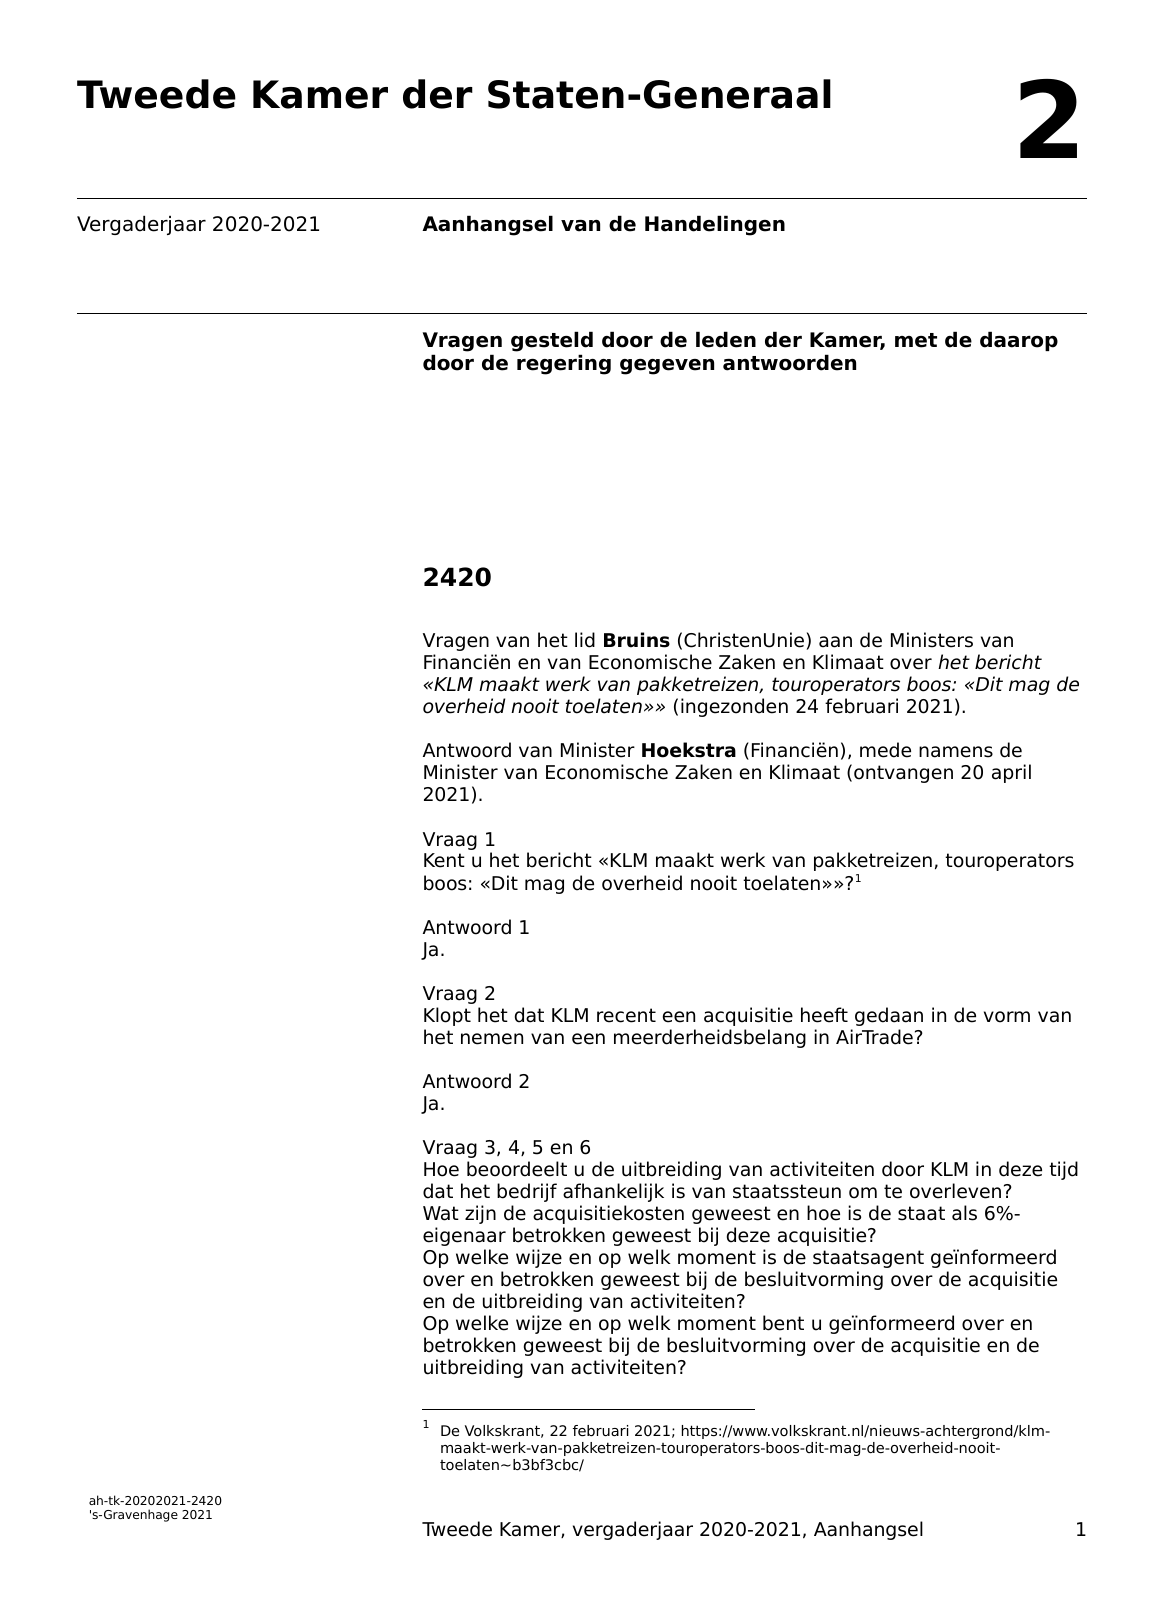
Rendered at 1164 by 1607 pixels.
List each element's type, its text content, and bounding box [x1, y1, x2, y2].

table_cell Vragen gesteld door de leden der Kamer, met de daarop door de regering gegeven antwoorden [422, 314, 1087, 375]
text Vraag 2 [422, 983, 1087, 1005]
text Hoe beoordeelt u de uitbreiding van activiteiten door KLM in deze tijd dat het bedrijf afhankelijk is van staatssteun om te overleven? [422, 1159, 1087, 1203]
table_cell [77, 314, 422, 375]
text Op welke wijze en op welk moment is de staatsagent geïnformeerd over en betrokken geweest bij de besluitvorming over de acquisitie en de uitbreiding van activiteiten? [422, 1247, 1087, 1313]
text Antwoord 2 [422, 1071, 1087, 1093]
text ah-tk-20202021-2420 [88, 1494, 323, 1508]
text 2420 [422, 563, 1087, 592]
text Ja. [422, 938, 1087, 961]
text Antwoord 1 [422, 917, 1087, 938]
text Klopt het dat KLM recent een acquisitie heeft gedaan in de vorm van het nemen van een meerderheidsbelang in AirTrade? [422, 1005, 1087, 1049]
text Vraag 1 [422, 828, 1087, 850]
text Vraag 3, 4, 5 en 6 [422, 1137, 1087, 1159]
table_cell Aanhangsel van de Handelingen [422, 199, 1087, 313]
text Op welke wijze en op welk moment bent u geïnformeerd over en betrokken geweest bij de besluitvorming over de acquisitie en de uitbreiding van activiteiten? [422, 1313, 1087, 1379]
text De Volkskrant, 22 februari 2021; https://www.volkskrant.nl/nieuws-achtergrond/klm-maakt-werk-van-pakketreizen-touroperators-boos-dit-mag-de-overheid-nooit-toelaten~b3bf3cbc/ [422, 1418, 1087, 1474]
text Antwoord van Minister Hoekstra (Financiën), mede namens de Minister van Economische Zaken en Klimaat (ontvangen 20 april 2021). [422, 740, 1087, 806]
text Kent u het bericht «KLM maakt werk van pakketreizen, touroperators boos: «Dit mag de overheid nooit toelaten»»? [422, 850, 1087, 894]
text Wat zijn de acquisitiekosten geweest en hoe is de staat als 6%-eigenaar betrokken geweest bij deze acquisitie? [422, 1203, 1087, 1247]
text Ja. [422, 1093, 1087, 1115]
text Vragen van het lid Bruins (ChristenUnie) aan de Ministers van Financiën en van Economische Zaken en Klimaat over het bericht «KLM maakt werk van pakketreizen, touroperators boos: «Dit mag de overheid nooit toelaten»» (ingezonden 24 februari 2021). [422, 630, 1087, 718]
table_header 2 [886, 59, 1087, 198]
table_header Tweede Kamer der Staten-Generaal [77, 59, 886, 198]
text 's-Gravenhage 2021 [88, 1508, 323, 1522]
table_cell Vergaderjaar 2020-2021 [77, 199, 422, 313]
